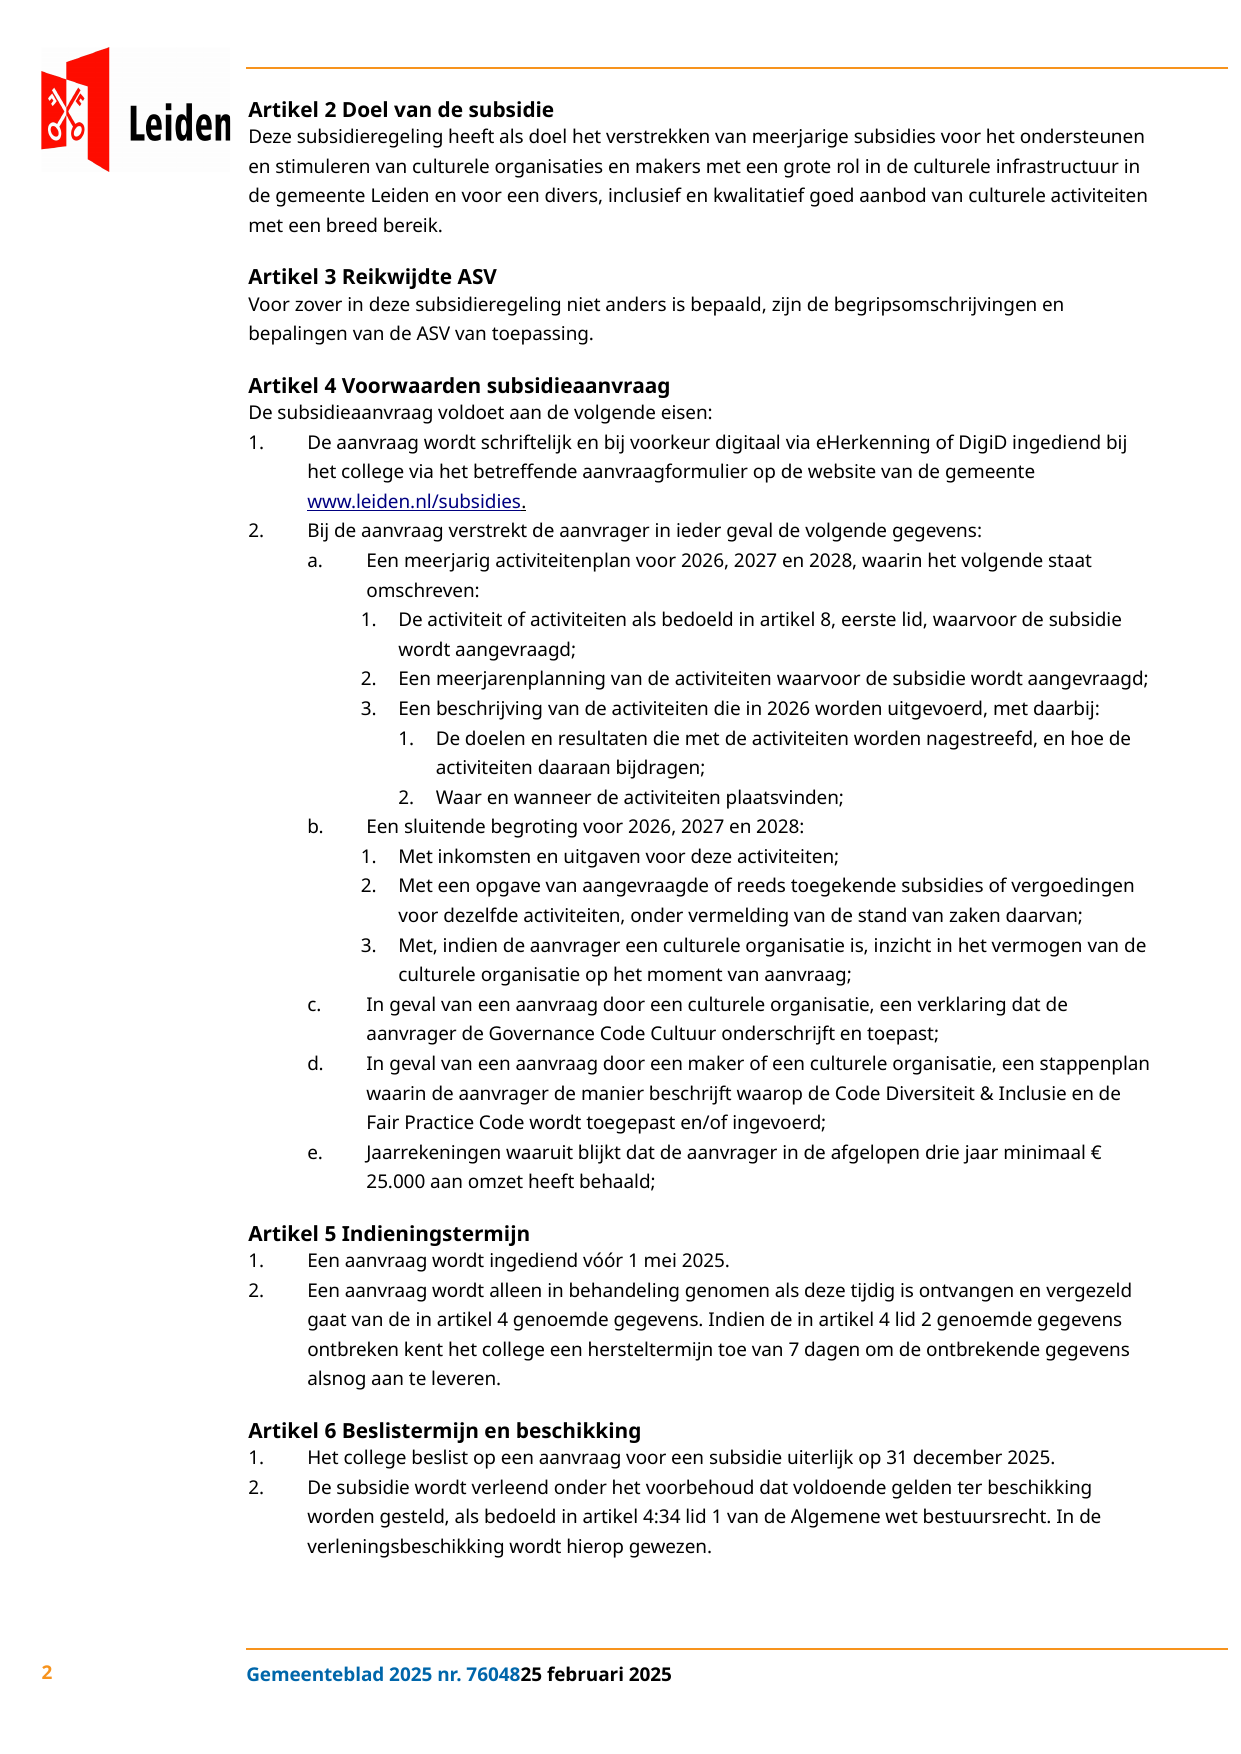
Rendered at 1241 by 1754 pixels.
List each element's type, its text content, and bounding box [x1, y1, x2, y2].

picture [41, 47, 231, 172]
list Het college beslist op een aanvraag voor een subsidie uiterlijk op 31 december 2025. [248, 1444, 1152, 1470]
list Een aanvraag wordt ingediend vóór 1 mei 2025. [248, 1247, 1152, 1273]
list Een meerjarig activiteitenplan voor 2026, 2027 en 2028, waarin het volgende staat omschreven: [307, 547, 1152, 602]
list Jaarrekeningen waaruit blijkt dat de aanvrager in de afgelopen drie jaar minimaal € 25.000 aan omzet heeft behaald; [307, 1139, 1152, 1194]
list Met, indien de aanvrager een culturele organisatie is, inzicht in het vermogen van de culturele organisatie op het moment van aanvraag; [361, 932, 1152, 987]
list Een aanvraag wordt alleen in behandeling genomen als deze tijdig is ontvangen en vergezeld gaat van de in artikel 4 genoemde gegevens. Indien de in artikel 4 lid 2 genoemde gegevens ontbreken kent het college een hersteltermijn toe van 7 dagen om de ontbrekende gegevens alsnog aan te leveren. [248, 1277, 1152, 1391]
list Waar en wanneer de activiteiten plaatsvinden; [398, 784, 1152, 809]
list De activiteit of activiteiten als bedoeld in artikel 8, eerste lid, waarvoor de subsidie wordt aangevraagd; [361, 606, 1152, 662]
text Artikel 3 Reikwijdte ASV [248, 262, 1152, 291]
list Een sluitende begroting voor 2026, 2027 en 2028: [307, 813, 1152, 839]
text Deze subsidieregeling heeft als doel het verstrekken van meerjarige subsidies voor het ondersteunen en stimuleren van culturele organisaties en makers met een grote rol in de culturele infrastructuur in de gemeente Leiden en voor een divers, inclusief en kwalitatief goed aanbod van culturele activiteiten met een breed bereik. [248, 123, 1152, 238]
text Voor zover in deze subsidieregeling niet anders is bepaald, zijn de begripsomschrijvingen en bepalingen van de ASV van toepassing. [248, 291, 1152, 346]
list Een beschrijving van de activiteiten die in 2026 worden uitgevoerd, met daarbij: [361, 695, 1152, 721]
list In geval van een aanvraag door een culturele organisatie, een verklaring dat de aanvrager de Governance Code Cultuur onderschrijft en toepast; [307, 991, 1152, 1046]
text Artikel 6 Beslistermijn en beschikking [248, 1416, 1152, 1444]
list De aanvraag wordt schriftelijk en bij voorkeur digitaal via eHerkenning of DigiD ingediend bij het college via het betreffende aanvraagformulier op de website van de gemeente www.leiden.nl/subsidies. [248, 429, 1152, 514]
text Artikel 5 Indieningstermijn [248, 1219, 1152, 1247]
text Artikel 2 Doel van de subsidie [248, 95, 1152, 123]
list In geval van een aanvraag door een maker of een culturele organisatie, een stappenplan waarin de aanvrager de manier beschrijft waarop de Code Diversiteit & Inclusie en de Fair Practice Code wordt toegepast en/of ingevoerd; [307, 1050, 1152, 1135]
text De subsidieaanvraag voldoet aan de volgende eisen: [248, 399, 1152, 425]
list Bij de aanvraag verstrekt de aanvrager in ieder geval de volgende gegevens: [248, 518, 1152, 543]
list De subsidie wordt verleend onder het voorbehoud dat voldoende gelden ter beschikking worden gesteld, als bedoeld in artikel 4:34 lid 1 van de Algemene wet bestuursrecht. In de verleningsbeschikking wordt hierop gewezen. [248, 1474, 1152, 1559]
list Een meerjarenplanning van de activiteiten waarvoor de subsidie wordt aangevraagd; [361, 666, 1152, 691]
text Artikel 4 Voorwaarden subsidieaanvraag [248, 371, 1152, 399]
list Met een opgave van aangevraagde of reeds toegekende subsidies of vergoedingen voor dezelfde activiteiten, onder vermelding van de stand van zaken daarvan; [361, 873, 1152, 928]
list Met inkomsten en uitgaven voor deze activiteiten; [361, 843, 1152, 869]
list De doelen en resultaten die met de activiteiten worden nagestreefd, en hoe de activiteiten daaraan bijdragen; [398, 725, 1152, 780]
